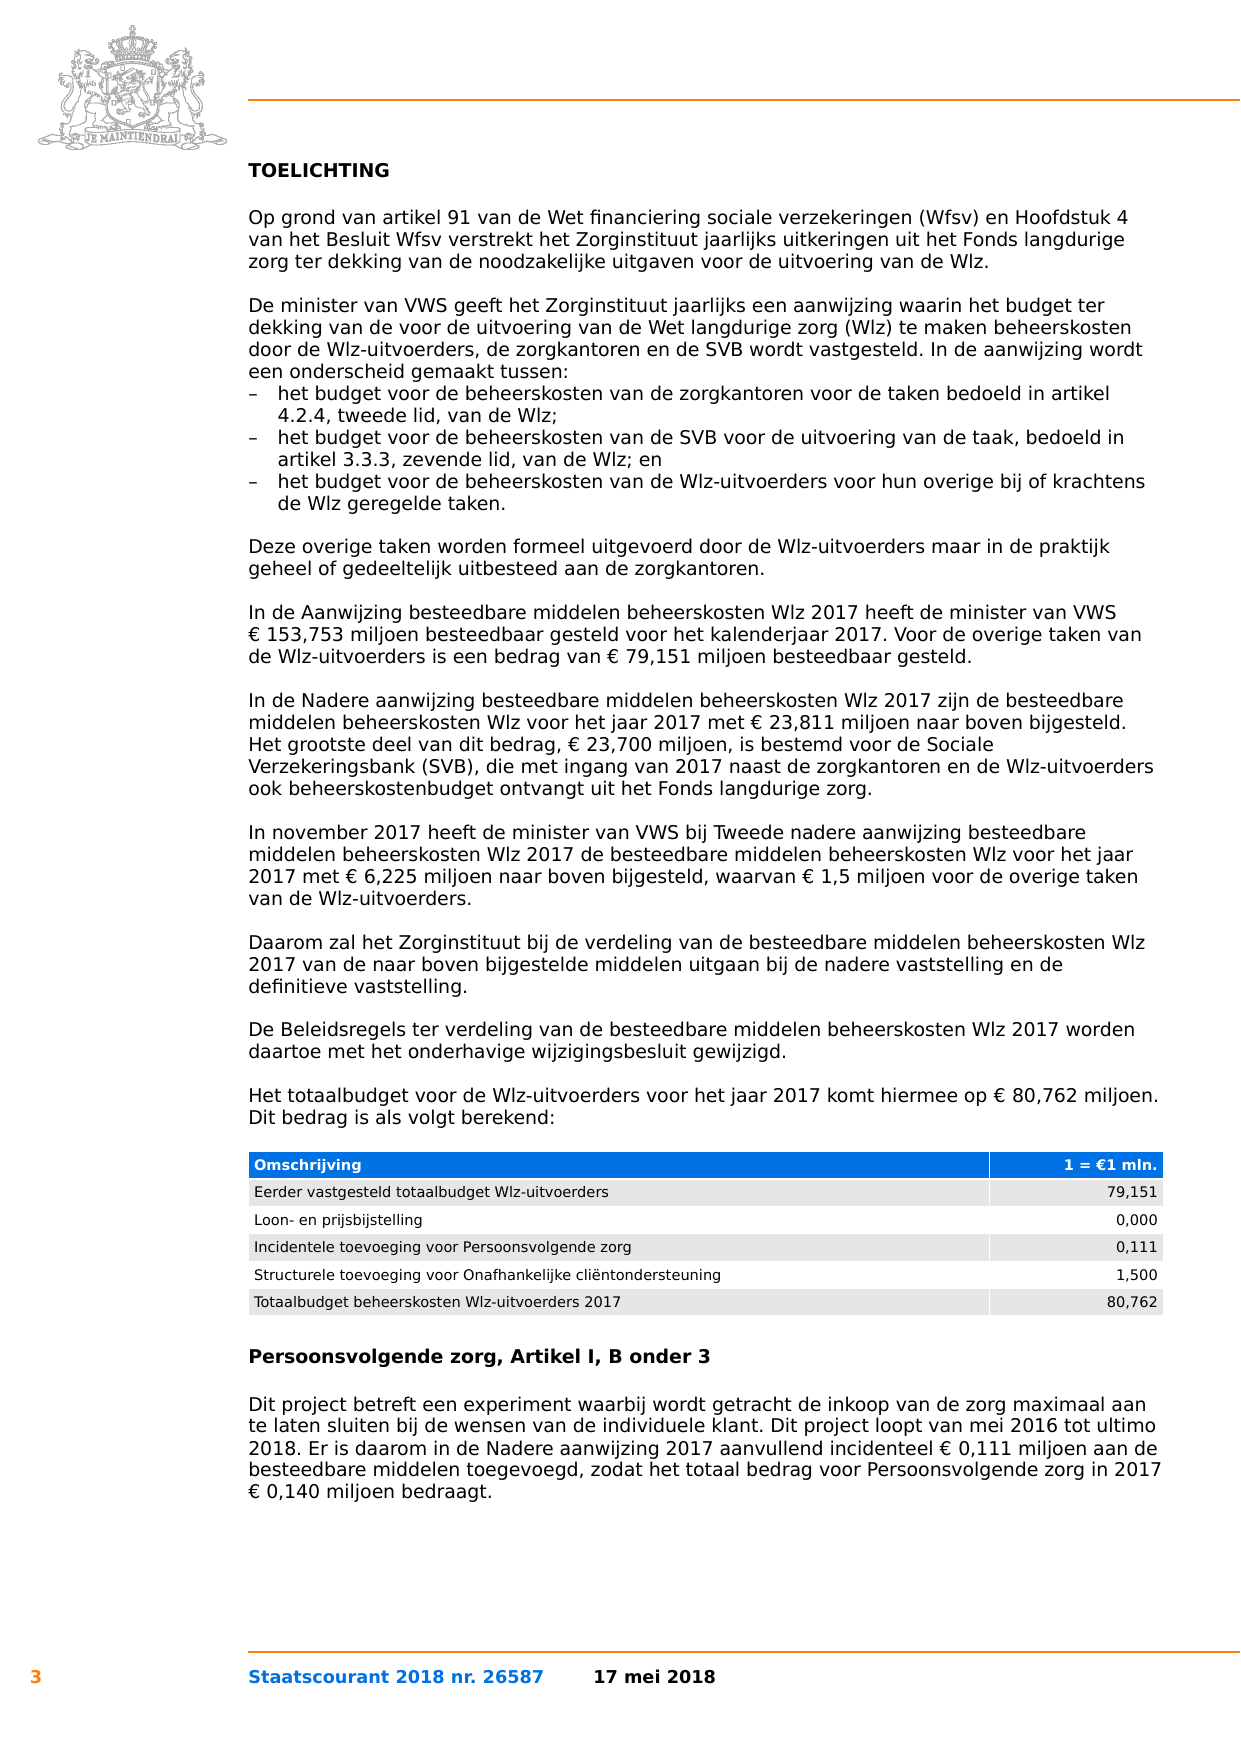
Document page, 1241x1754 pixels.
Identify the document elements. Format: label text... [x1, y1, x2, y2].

subtitle TOELICHTING [248, 160, 1163, 182]
text De Beleidsregels ter verdeling van de besteedbare middelen beheerskosten Wlz 2017 worden daartoe met het onderhavige wijzigingsbesluit gewijzigd. [248, 1019, 1163, 1063]
text In de Aanwijzing besteedbare middelen beheerskosten Wlz 2017 heeft de minister van VWS € 153,753 miljoen besteedbaar gesteld voor het kalenderjaar 2017. Voor de overige taken van de Wlz-uitvoerders is een bedrag van € 79,151 miljoen besteedbaar gesteld. [248, 602, 1163, 668]
table_cell Structurele toevoeging voor Onafhankelijke cliëntondersteuning [249, 1262, 989, 1288]
table_cell Incidentele toevoeging voor Persoonsvolgende zorg [249, 1234, 989, 1261]
table_header 1 = €1 mln. [990, 1152, 1163, 1178]
text Daarom zal het Zorginstituut bij de verdeling van de besteedbare middelen beheerskosten Wlz 2017 van de naar boven bijgestelde middelen uitgaan bij de nadere vaststelling en de definitieve vaststelling. [248, 932, 1163, 997]
text Op grond van artikel 91 van de Wet financiering sociale verzekeringen (Wfsv) en Hoofdstuk 4 van het Besluit Wfsv verstrekt het Zorginstituut jaarlijks uitkeringen uit het Fonds langdurige zorg ter dekking van de noodzakelijke uitgaven voor de uitvoering van de Wlz. [248, 207, 1163, 273]
table_cell Totaalbudget beheerskosten Wlz-uitvoerders 2017 [249, 1289, 989, 1315]
table_cell Eerder vastgesteld totaalbudget Wlz-uitvoerders [249, 1180, 989, 1206]
text – het budget voor de beheerskosten van de zorgkantoren voor de taken bedoeld in artikel 4.2.4, tweede lid, van de Wlz; [248, 383, 1163, 427]
text In de Nadere aanwijzing besteedbare middelen beheerskosten Wlz 2017 zijn de besteedbare middelen beheerskosten Wlz voor het jaar 2017 met € 23,811 miljoen naar boven bijgesteld. Het grootste deel van dit bedrag, € 23,700 miljoen, is bestemd voor de Sociale Verzekeringsbank (SVB), die met ingang van 2017 naast de zorgkantoren en de Wlz-uitvoerders ook beheerskostenbudget ontvangt uit het Fonds langdurige zorg. [248, 690, 1163, 800]
subtitle Persoonsvolgende zorg, Artikel I, B onder 3 [248, 1346, 1163, 1368]
table_header Omschrijving [249, 1152, 989, 1178]
picture [38, 25, 227, 150]
text Deze overige taken worden formeel uitgevoerd door de Wlz-uitvoerders maar in de praktijk geheel of gedeeltelijk uitbesteed aan de zorgkantoren. [248, 536, 1163, 580]
table_cell 1,500 [990, 1262, 1163, 1288]
text De minister van VWS geeft het Zorginstituut jaarlijks een aanwijzing waarin het budget ter dekking van de voor de uitvoering van de Wet langdurige zorg (Wlz) te maken beheerskosten door de Wlz-uitvoerders, de zorgkantoren en de SVB wordt vastgesteld. In de aanwijzing wordt een onderscheid gemaakt tussen: [248, 295, 1163, 383]
text Dit project betreft een experiment waarbij wordt getracht de inkoop van de zorg maximaal aan te laten sluiten bij de wensen van de individuele klant. Dit project loopt van mei 2016 tot ultimo 2018. Er is daarom in de Nadere aanwijzing 2017 aanvullend incidenteel € 0,111 miljoen aan de besteedbare middelen toegevoegd, zodat het totaal bedrag voor Persoonsvolgende zorg in 2017 € 0,140 miljoen bedraagt. [248, 1393, 1163, 1503]
table_cell 0,111 [990, 1234, 1163, 1261]
text – het budget voor de beheerskosten van de SVB voor de uitvoering van de taak, bedoeld in artikel 3.3.3, zevende lid, van de Wlz; en [248, 427, 1163, 471]
table_cell Loon- en prijsbijstelling [249, 1207, 989, 1233]
table_cell 80,762 [990, 1289, 1163, 1315]
table_cell 79,151 [990, 1180, 1163, 1206]
text – het budget voor de beheerskosten van de Wlz-uitvoerders voor hun overige bij of krachtens de Wlz geregelde taken. [248, 471, 1163, 514]
text Het totaalbudget voor de Wlz-uitvoerders voor het jaar 2017 komt hiermee op € 80,762 miljoen. Dit bedrag is als volgt berekend: [248, 1085, 1163, 1129]
table_cell 0,000 [990, 1207, 1163, 1233]
text In november 2017 heeft de minister van VWS bij Tweede nadere aanwijzing besteedbare middelen beheerskosten Wlz 2017 de besteedbare middelen beheerskosten Wlz voor het jaar 2017 met € 6,225 miljoen naar boven bijgesteld, waarvan € 1,5 miljoen voor de overige taken van de Wlz-uitvoerders. [248, 822, 1163, 910]
